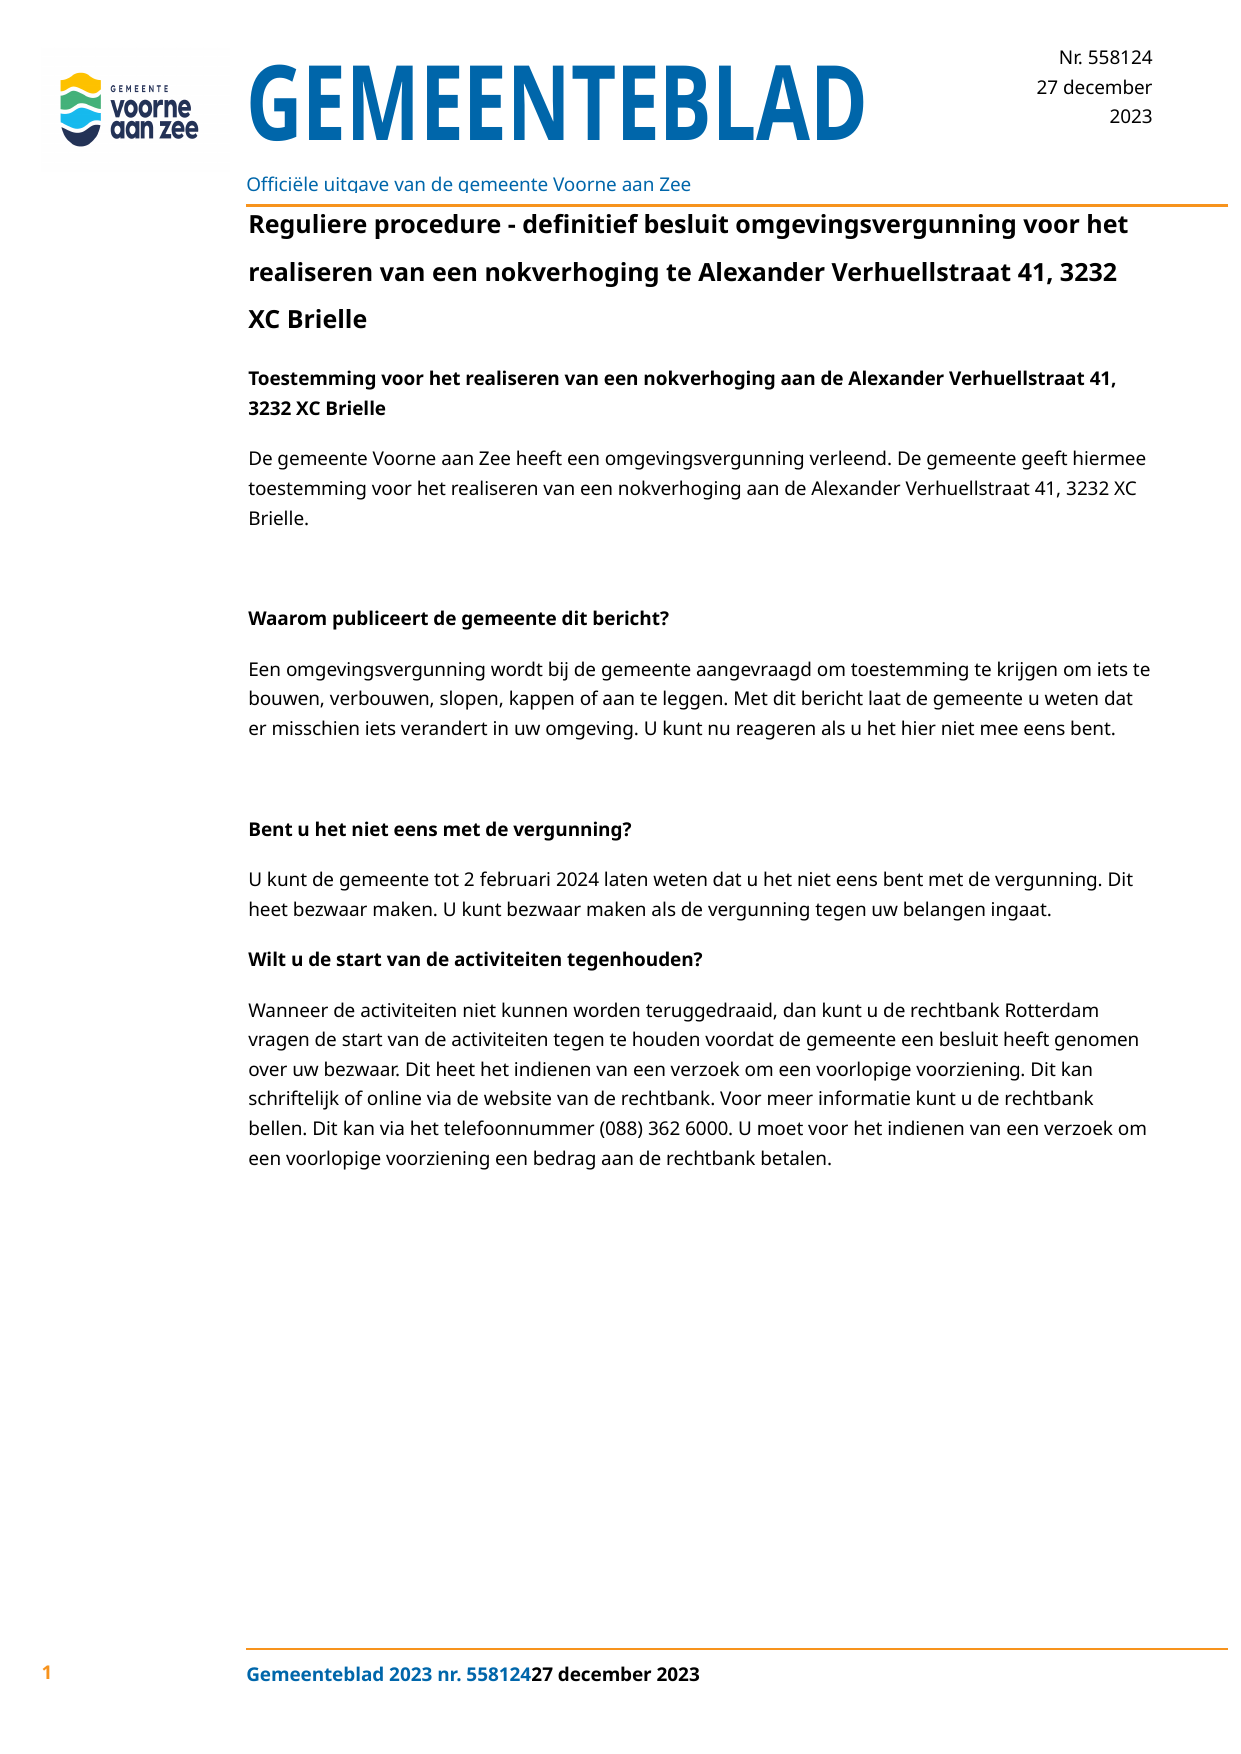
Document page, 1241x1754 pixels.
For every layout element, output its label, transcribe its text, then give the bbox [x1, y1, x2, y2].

text Bent u het niet eens met de vergunning? [248, 816, 1152, 842]
text Wanneer de activiteiten niet kunnen worden teruggedraaid, dan kunt u de rechtbank Rotterdam vragen de start van de activiteiten tegen te houden voordat de gemeente een besluit heeft genomen over uw bezwaar. Dit heet het indienen van een verzoek om een voorlopige voorziening. Dit kan schriftelijk of online via de website van de rechtbank. Voor meer informatie kunt u de rechtbank bellen. Dit kan via het telefoonnummer (088) 362 6000. U moet voor het indienen van een verzoek om een voorlopige voorziening een bedrag aan de rechtbank betalen. [248, 997, 1152, 1170]
text U kunt de gemeente tot 2 februari 2024 laten weten dat u het niet eens bent met de vergunning. Dit heet bezwaar maken. U kunt bezwaar maken als de vergunning tegen uw belangen ingaat. [248, 866, 1152, 922]
picture [41, 47, 231, 172]
text Toestemming voor het realiseren van een nokverhoging aan de Alexander Verhuellstraat 41, 3232 XC Brielle [248, 366, 1152, 421]
text Reguliere procedure - definitief besluit omgevingsvergunning voor het realiseren van een nokverhoging te Alexander Verhuellstraat 41, 3232 XC Brielle [248, 207, 1152, 336]
text Waarom publiceert de gemeente dit bericht? [248, 606, 1152, 631]
text Een omgevingsvergunning wordt bij de gemeente aangevraagd om toestemming te krijgen om iets te bouwen, verbouwen, slopen, kappen of aan te leggen. Met dit bericht laat de gemeente u weten dat er misschien iets verandert in uw omgeving. U kunt nu reageren als u het hier niet mee eens bent. [248, 656, 1152, 741]
text Wilt u de start van de activiteiten tegenhouden? [248, 946, 1152, 972]
text De gemeente Voorne aan Zee heeft een omgevingsvergunning verleend. De gemeente geeft hiermee toestemming voor het realiseren van een nokverhoging aan de Alexander Verhuellstraat 41, 3232 XC Brielle. [248, 446, 1152, 530]
